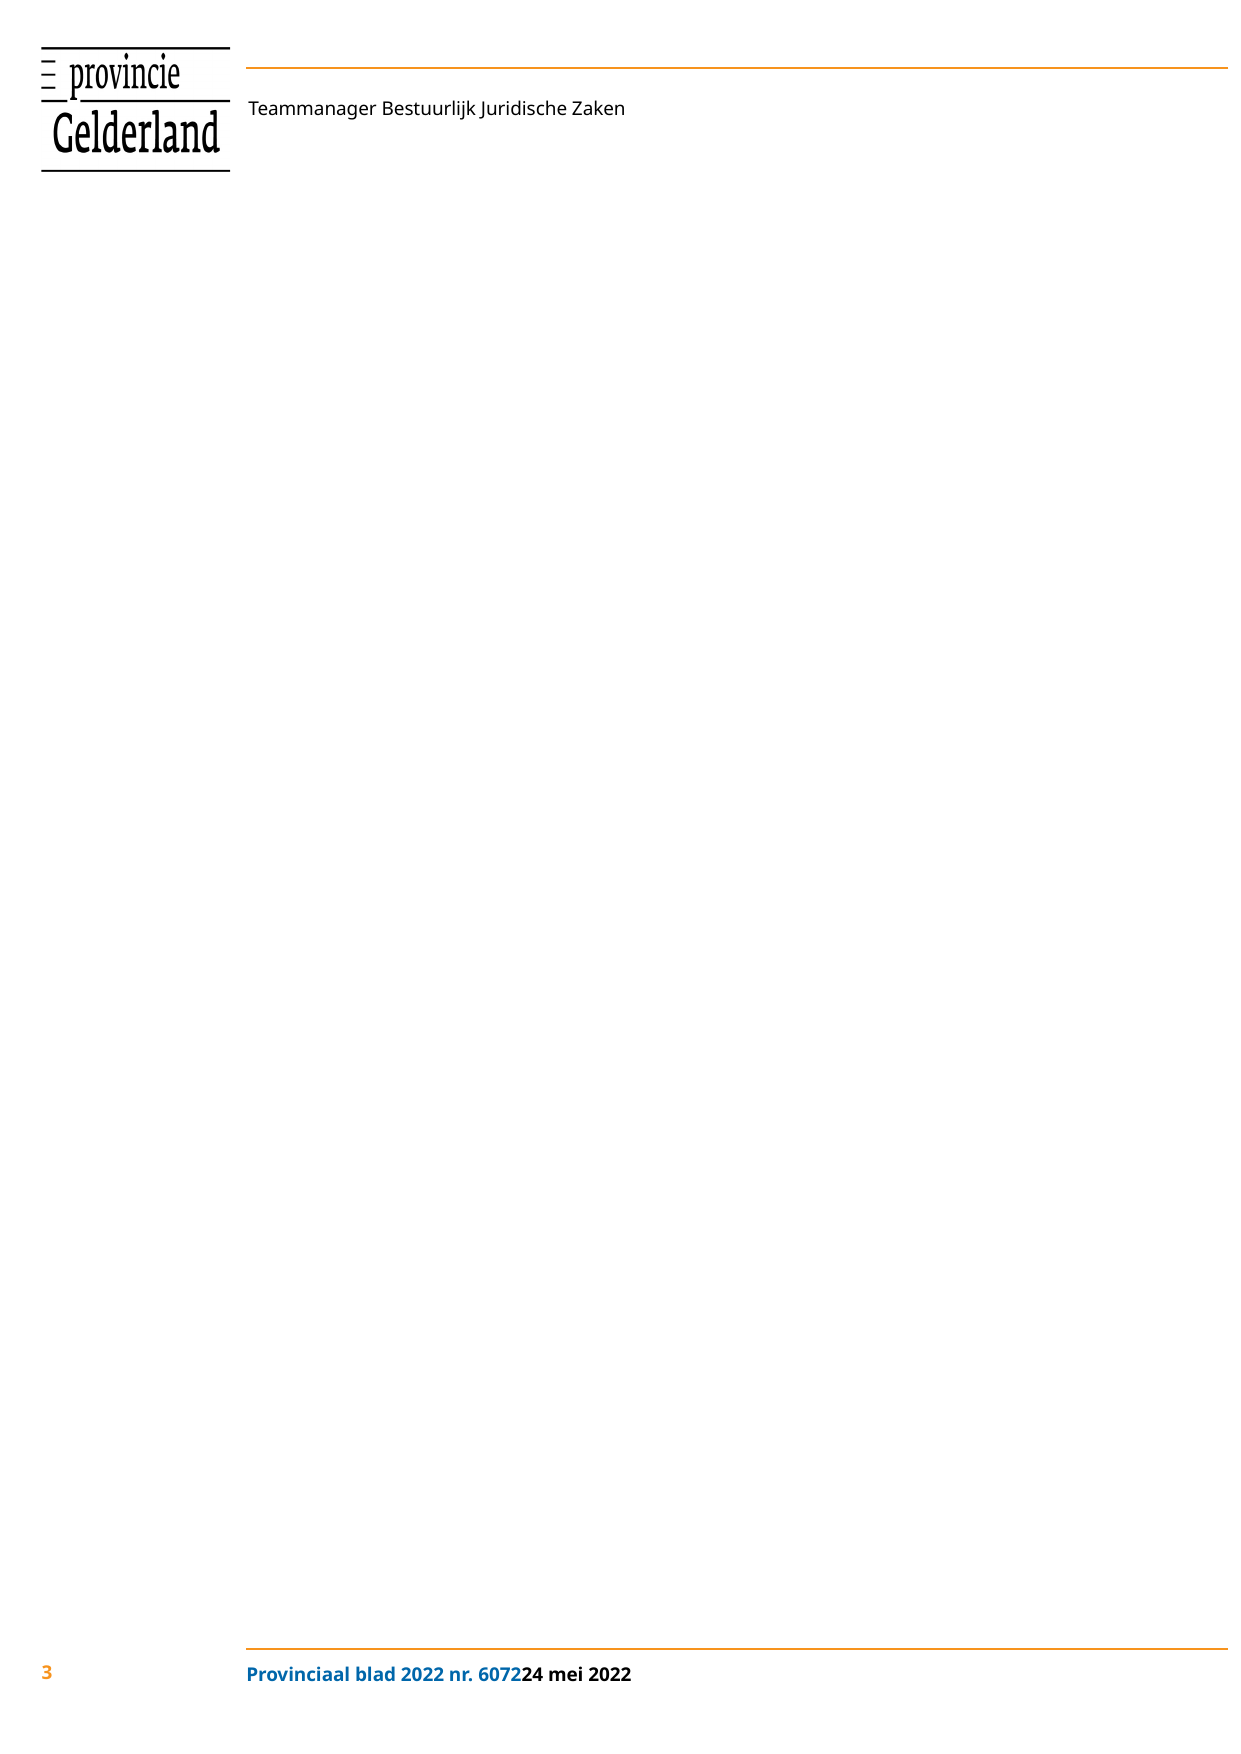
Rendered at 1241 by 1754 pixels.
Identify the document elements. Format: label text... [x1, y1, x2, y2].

picture [41, 47, 231, 172]
text Teammanager Bestuurlijk Juridische Zaken [248, 95, 1152, 121]
